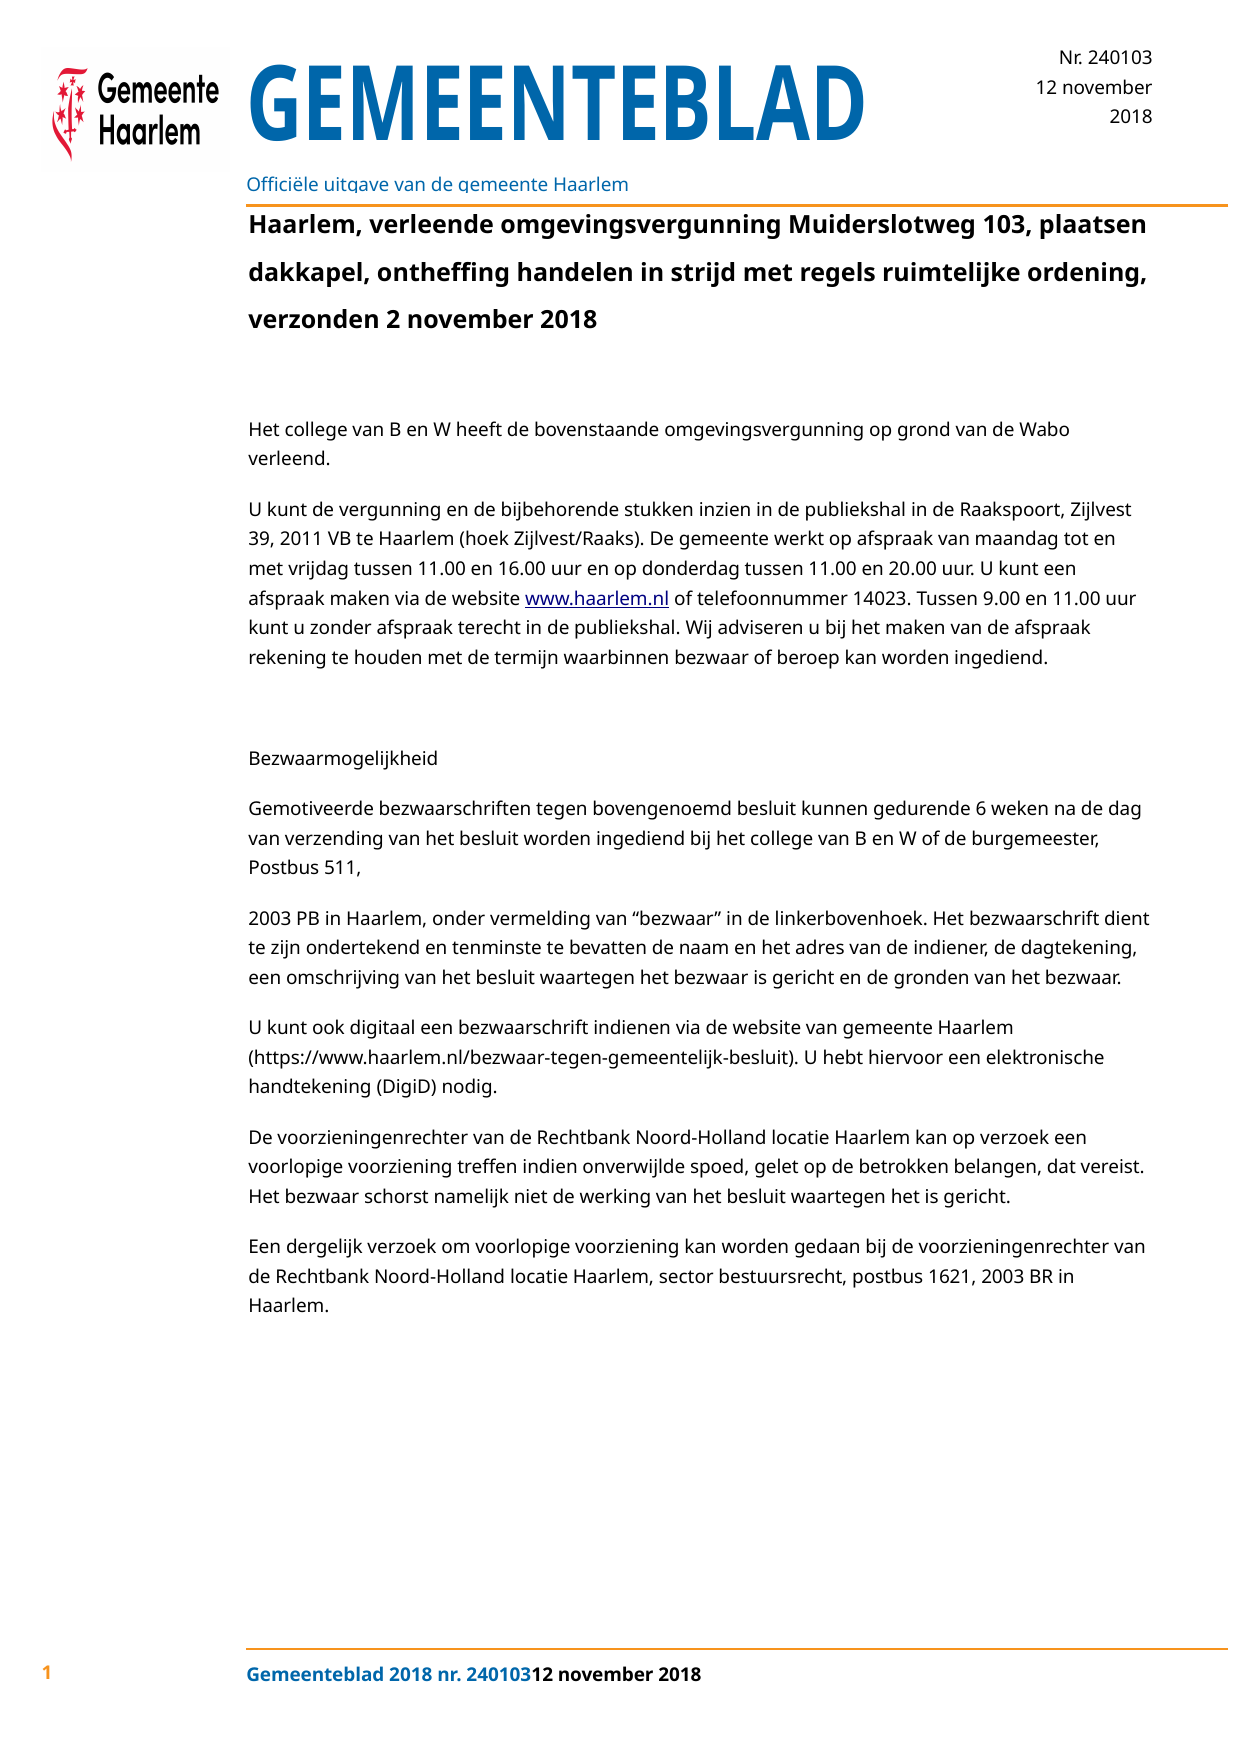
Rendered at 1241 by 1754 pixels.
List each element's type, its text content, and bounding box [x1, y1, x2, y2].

text U kunt ook digitaal een bezwaarschrift indienen via de website van gemeente Haarlem (https://www.haarlem.nl/bezwaar-tegen-gemeentelijk-besluit). U hebt hiervoor een elektronische handtekening (DigiD) nodig. [248, 1014, 1152, 1099]
text Een dergelijk verzoek om voorlopige voorziening kan worden gedaan bij de voorzieningenrechter van de Rechtbank Noord-Holland locatie Haarlem, sector bestuursrecht, postbus 1621, 2003 BR in Haarlem. [248, 1233, 1152, 1318]
picture [41, 47, 231, 172]
text Gemotiveerde bezwaarschriften tegen bovengenoemd besluit kunnen gedurende 6 weken na de dag van verzending van het besluit worden ingediend bij het college van B en W of de burgemeester, Postbus 511, [248, 795, 1152, 880]
text De voorzieningenrechter van de Rechtbank Noord-Holland locatie Haarlem kan op verzoek een voorlopige voorziening treffen indien onverwijlde spoed, gelet op de betrokken belangen, dat vereist. Het bezwaar schorst namelijk niet de werking van het besluit waartegen het is gericht. [248, 1124, 1152, 1209]
text U kunt de vergunning en de bijbehorende stukken inzien in de publiekshal in de Raakspoort, Zijlvest 39, 2011 VB te Haarlem (hoek Zijlvest/Raaks). De gemeente werkt op afspraak van maandag tot en met vrijdag tussen 11.00 en 16.00 uur en op donderdag tussen 11.00 en 20.00 uur. U kunt een afspraak maken via de website www.haarlem.nl of telefoonnummer 14023. Tussen 9.00 en 11.00 uur kunt u zonder afspraak terecht in de publiekshal. Wij adviseren u bij het maken van de afspraak rekening te houden met de termijn waarbinnen bezwaar of beroep kan worden ingediend. [248, 496, 1152, 669]
text 2003 PB in Haarlem, onder vermelding van “bezwaar” in de linkerbovenhoek. Het bezwaarschrift dient te zijn ondertekend en tenminste te bevatten de naam en het adres van de indiener, de dagtekening, een omschrijving van het besluit waartegen het bezwaar is gericht en de gronden van het bezwaar. [248, 905, 1152, 989]
text Haarlem, verleende omgevingsvergunning Muiderslotweg 103, plaatsen dakkapel, ontheffing handelen in strijd met regels ruimtelijke ordening, verzonden 2 november 2018 [248, 207, 1152, 336]
text Het college van B en W heeft de bovenstaande omgevingsvergunning op grond van de Wabo verleend. [248, 416, 1152, 471]
text Bezwaarmogelijkheid [248, 745, 1152, 770]
